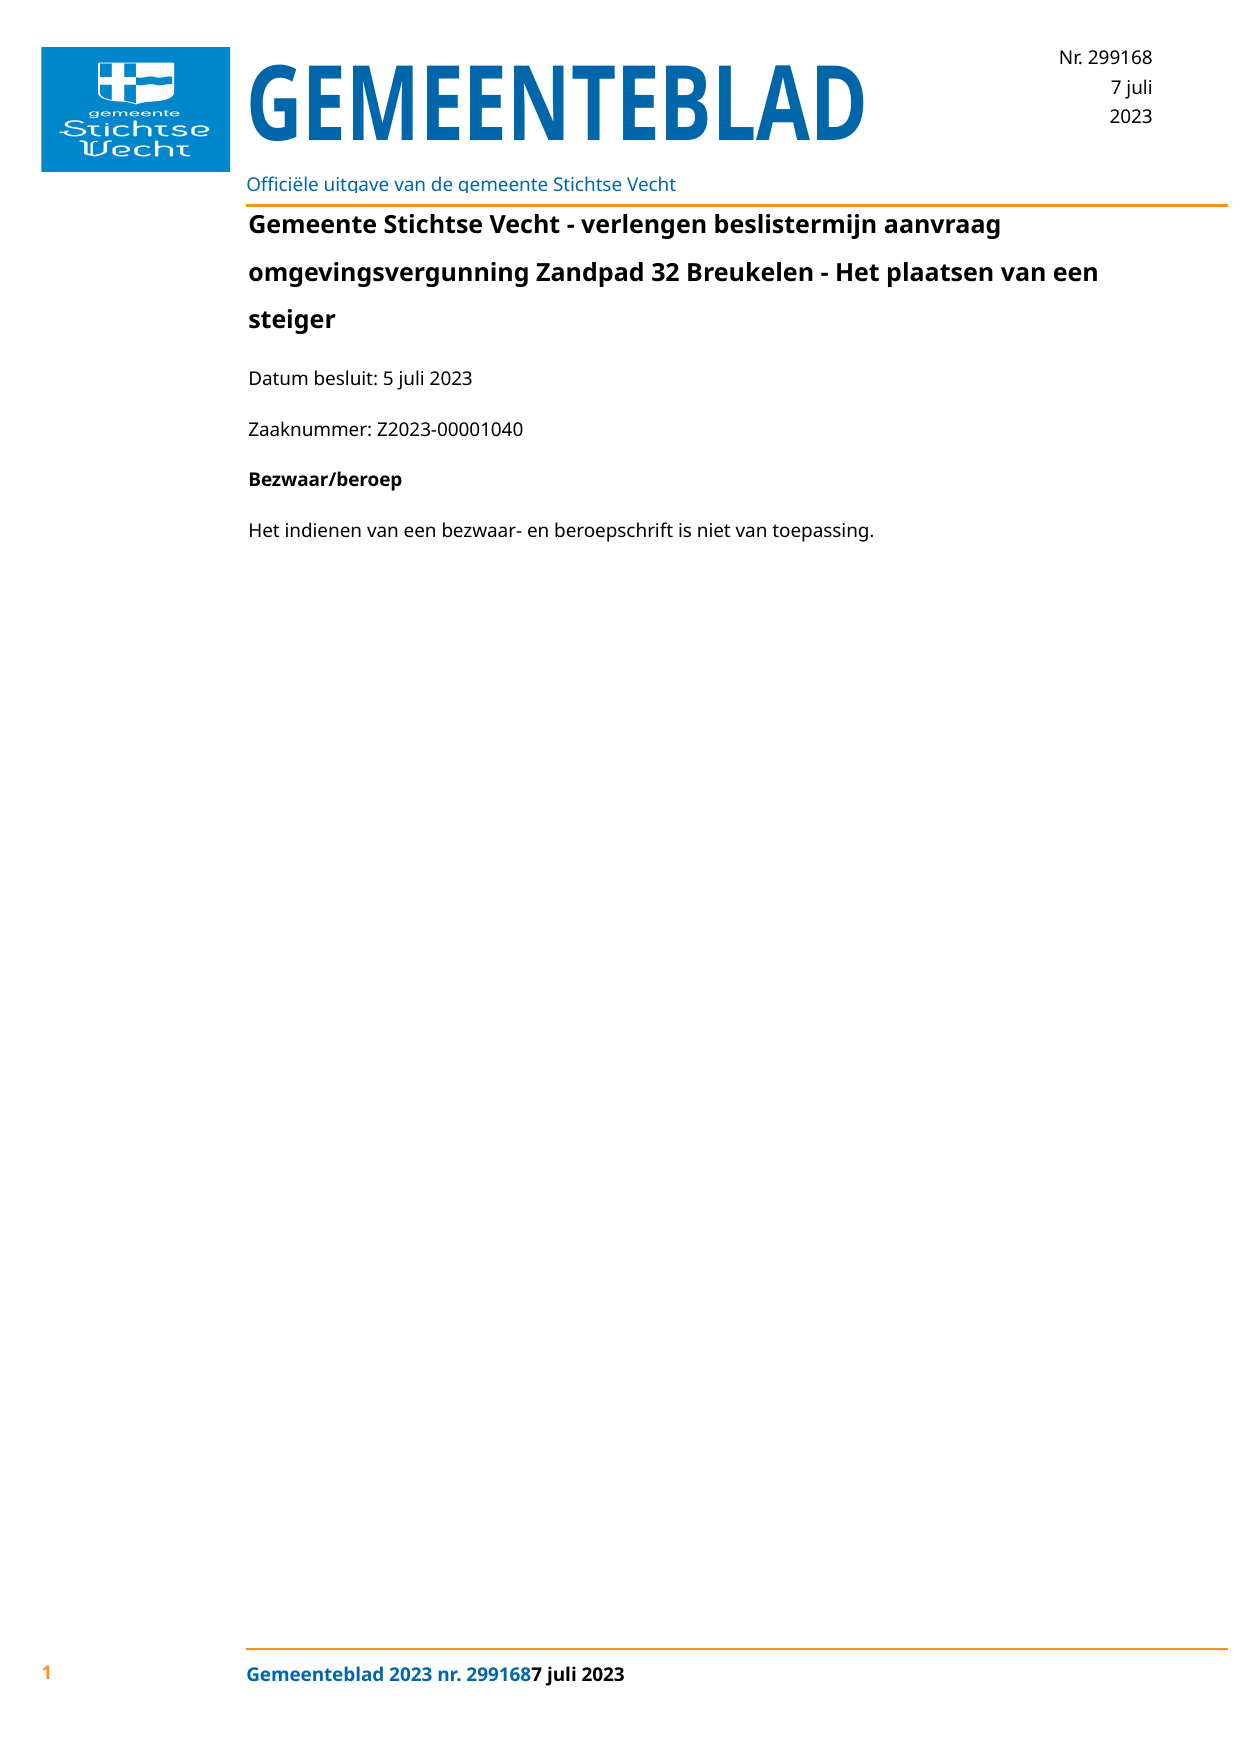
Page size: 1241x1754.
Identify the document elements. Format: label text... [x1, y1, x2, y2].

picture [99, 63, 135, 101]
picture [137, 63, 174, 103]
text Het indienen van een bezwaar- en beroepschrift is niet van toepassing. [248, 517, 1152, 542]
text Gemeente Stichtse Vecht - verlengen beslistermijn aanvraag omgevingsvergunning Zandpad 32 Breukelen - Het plaatsen van een steiger [248, 207, 1152, 336]
text Datum besluit: 5 juli 2023 [248, 366, 1152, 391]
text Bezwaar/beroep [248, 466, 1152, 492]
text Zaaknummer: Z2023-00001040 [248, 416, 1152, 442]
